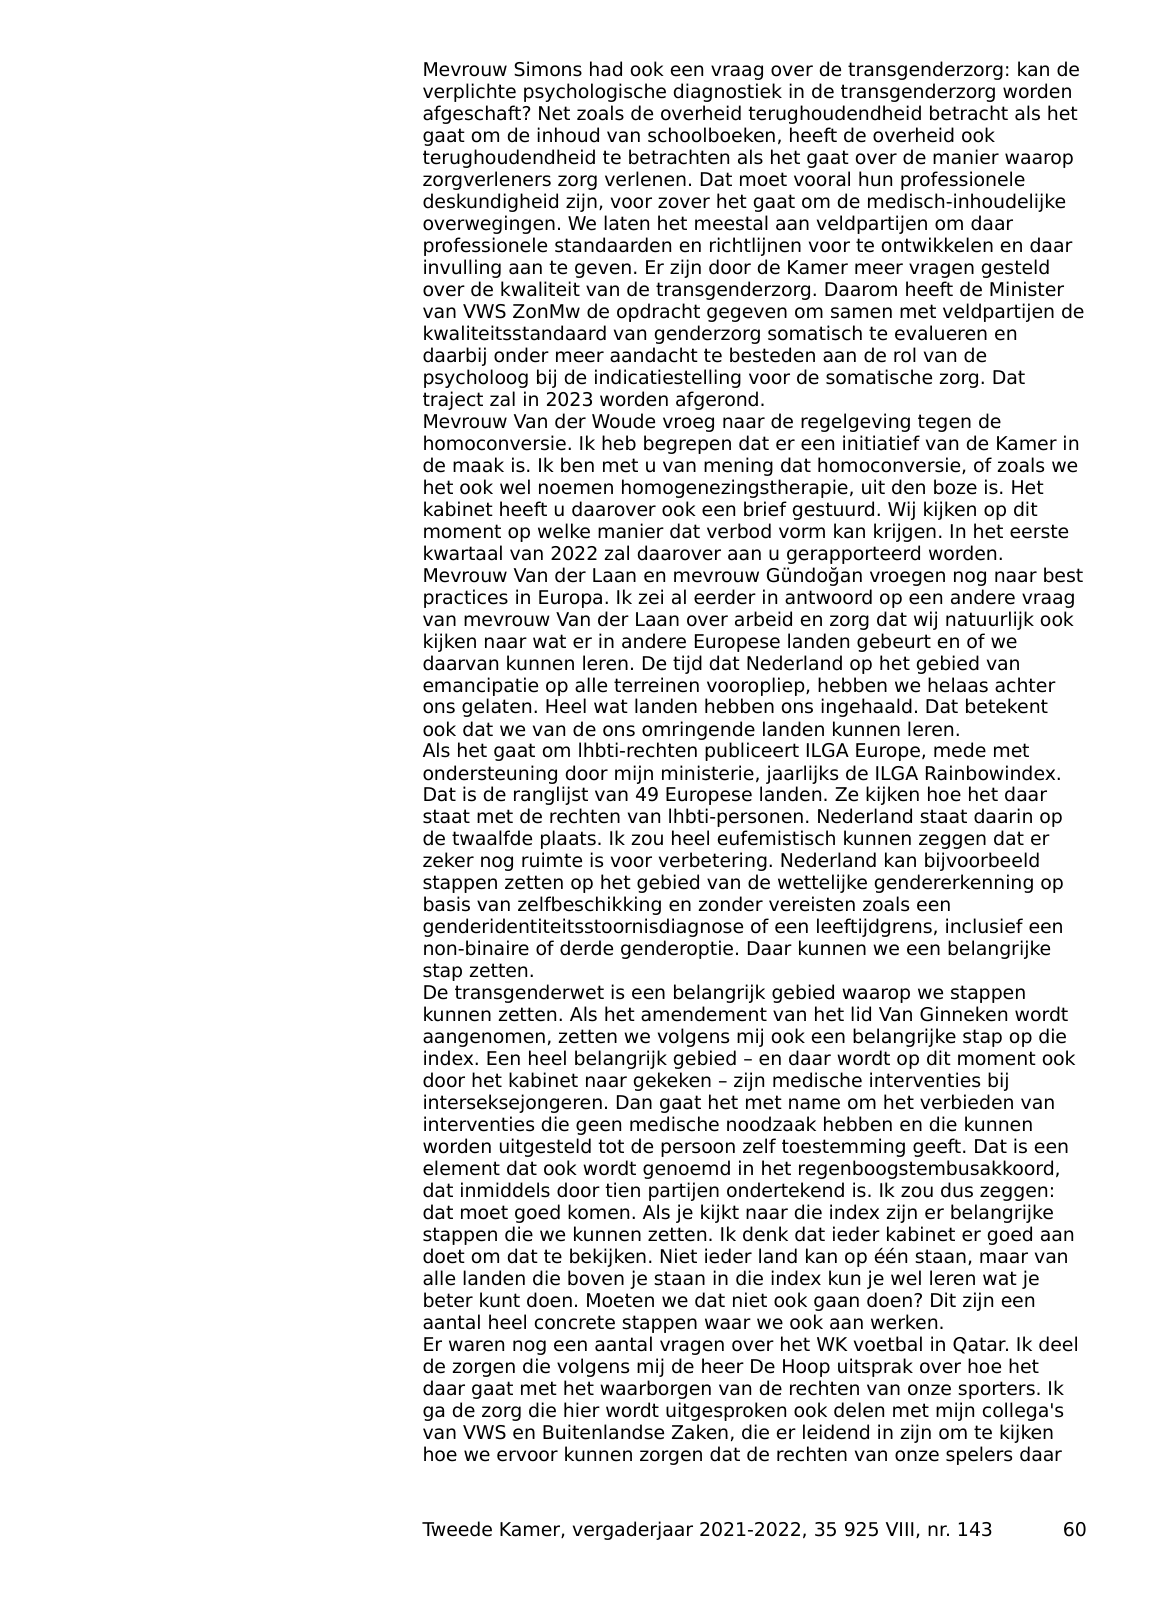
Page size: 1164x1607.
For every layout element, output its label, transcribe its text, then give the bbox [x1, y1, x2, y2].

text Mevrouw Van der Woude vroeg naar de regelgeving tegen de homoconversie. Ik heb begrepen dat er een initiatief van de Kamer in de maak is. Ik ben met u van mening dat homoconversie, of zoals we het ook wel noemen homogenezingstherapie, uit den boze is. Het kabinet heeft u daarover ook een brief gestuurd. Wij kijken op dit moment op welke manier dat verbod vorm kan krijgen. In het eerste kwartaal van 2022 zal daarover aan u gerapporteerd worden. [422, 411, 1087, 564]
text Als het gaat om lhbti-rechten publiceert ILGA Europe, mede met ondersteuning door mijn ministerie, jaarlijks de ILGA Rainbowindex. Dat is de ranglijst van 49 Europese landen. Ze kijken hoe het daar staat met de rechten van lhbti-personen. Nederland staat daarin op de twaalfde plaats. Ik zou heel eufemistisch kunnen zeggen dat er zeker nog ruimte is voor verbetering. Nederland kan bijvoorbeeld stappen zetten op het gebied van de wettelijke gendererkenning op basis van zelfbeschikking en zonder vereisten zoals een genderidentiteitsstoornisdiagnose of een leeftijdgrens, inclusief een non-binaire of derde genderoptie. Daar kunnen we een belangrijke stap zetten. [422, 740, 1087, 982]
text Er waren nog een aantal vragen over het WK voetbal in Qatar. Ik deel de zorgen die volgens mij de heer De Hoop uitsprak over hoe het daar gaat met het waarborgen van de rechten van onze sporters. Ik ga de zorg die hier wordt uitgesproken ook delen met mijn collega's van VWS en Buitenlandse Zaken, die er leidend in zijn om te kijken hoe we ervoor kunnen zorgen dat de rechten van onze spelers daar [422, 1334, 1087, 1466]
text Mevrouw Simons had ook een vraag over de transgenderzorg: kan de verplichte psychologische diagnostiek in de transgenderzorg worden afgeschaft? Net zoals de overheid terughoudendheid betracht als het gaat om de inhoud van schoolboeken, heeft de overheid ook terughoudendheid te betrachten als het gaat over de manier waarop zorgverleners zorg verlenen. Dat moet vooral hun professionele deskundigheid zijn, voor zover het gaat om de medisch-inhoudelijke overwegingen. We laten het meestal aan veldpartijen om daar professionele standaarden en richtlijnen voor te ontwikkelen en daar invulling aan te geven. Er zijn door de Kamer meer vragen gesteld over de kwaliteit van de transgenderzorg. Daarom heeft de Minister van VWS ZonMw de opdracht gegeven om samen met veldpartijen de kwaliteitsstandaard van genderzorg somatisch te evalueren en daarbij onder meer aandacht te besteden aan de rol van de psycholoog bij de indicatiestelling voor de somatische zorg. Dat traject zal in 2023 worden afgerond. [422, 59, 1087, 411]
text Mevrouw Van der Laan en mevrouw Gündoğan vroegen nog naar best practices in Europa. Ik zei al eerder in antwoord op een andere vraag van mevrouw Van der Laan over arbeid en zorg dat wij natuurlijk ook kijken naar wat er in andere Europese landen gebeurt en of we daarvan kunnen leren. De tijd dat Nederland op het gebied van emancipatie op alle terreinen vooropliep, hebben we helaas achter ons gelaten. Heel wat landen hebben ons ingehaald. Dat betekent ook dat we van de ons omringende landen kunnen leren. [422, 564, 1087, 740]
text De transgenderwet is een belangrijk gebied waarop we stappen kunnen zetten. Als het amendement van het lid Van Ginneken wordt aangenomen, zetten we volgens mij ook een belangrijke stap op die index. Een heel belangrijk gebied – en daar wordt op dit moment ook door het kabinet naar gekeken – zijn medische interventies bij interseksejongeren. Dan gaat het met name om het verbieden van interventies die geen medische noodzaak hebben en die kunnen worden uitgesteld tot de persoon zelf toestemming geeft. Dat is een element dat ook wordt genoemd in het regenboogstembusakkoord, dat inmiddels door tien partijen ondertekend is. Ik zou dus zeggen: dat moet goed komen. Als je kijkt naar die index zijn er belangrijke stappen die we kunnen zetten. Ik denk dat ieder kabinet er goed aan doet om dat te bekijken. Niet ieder land kan op één staan, maar van alle landen die boven je staan in die index kun je wel leren wat je beter kunt doen. Moeten we dat niet ook gaan doen? Dit zijn een aantal heel concrete stappen waar we ook aan werken. [422, 982, 1087, 1334]
